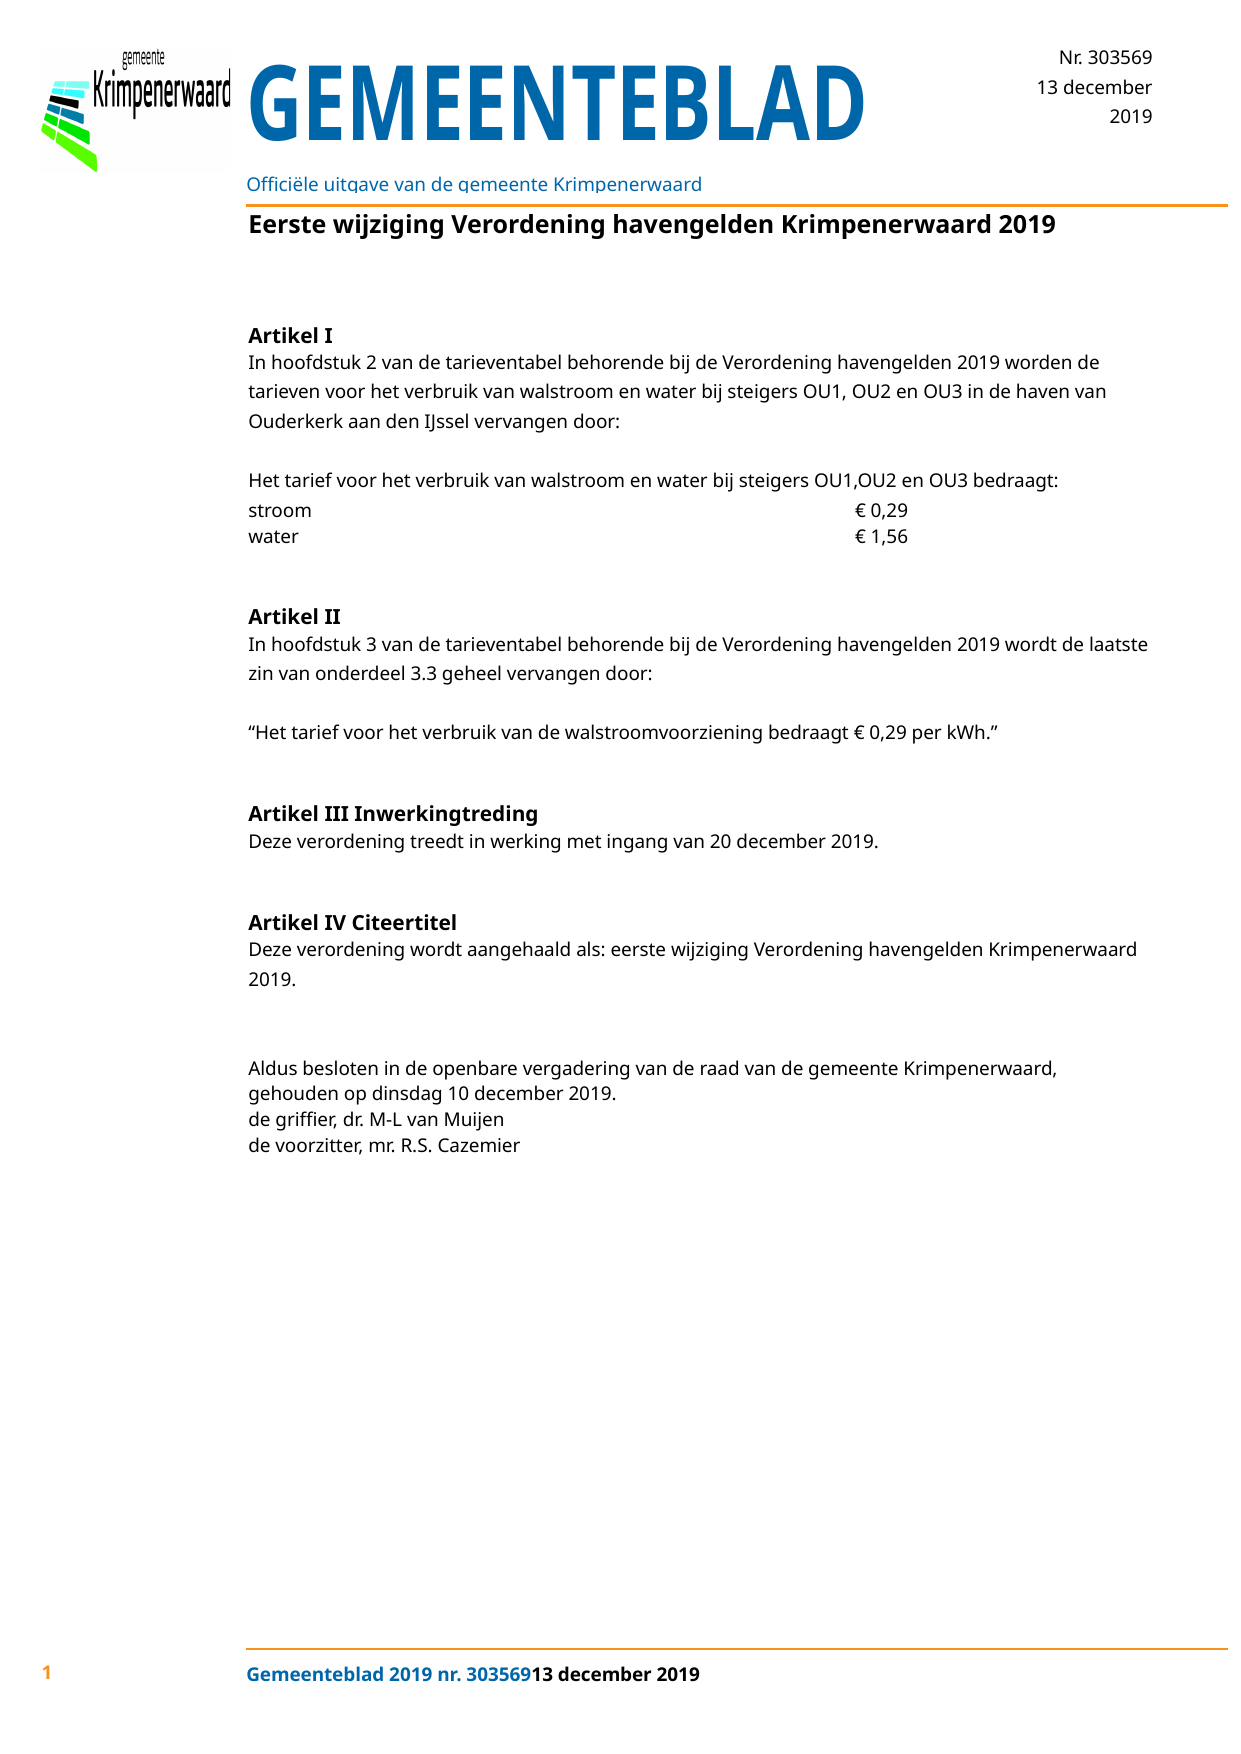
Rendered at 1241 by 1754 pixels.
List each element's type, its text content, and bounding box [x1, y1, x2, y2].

table_cell € 1,56 [855, 523, 1152, 549]
table_header € 0,29 [855, 497, 1152, 523]
table_header stroom [248, 497, 855, 523]
text “Het tarief voor het verbruik van de walstroomvoorziening bedraagt € 0,29 per kWh.” [248, 719, 1152, 745]
text Deze verordening treedt in werking met ingang van 20 december 2019. [248, 828, 1152, 854]
text de griffier, dr. M-L van Muijen [248, 1106, 1152, 1132]
text Deze verordening wordt aangehaald als: eerste wijziging Verordening havengelden Krimpenerwaard 2019. [248, 936, 1152, 992]
table_cell water [248, 523, 855, 549]
text Aldus besloten in de openbare vergadering van de raad van de gemeente Krimpenerwaard, gehouden op dinsdag 10 december 2019. [248, 1055, 1152, 1106]
text Artikel III Inwerkingtreding [248, 799, 1152, 828]
picture [41, 47, 231, 172]
text Het tarief voor het verbruik van walstroom en water bij steigers OU1,OU2 en OU3 bedraagt: [248, 467, 1152, 493]
text In hoofdstuk 2 van de tarieventabel behorende bij de Verordening havengelden 2019 worden de tarieven voor het verbruik van walstroom en water bij steigers OU1, OU2 en OU3 in de haven van Ouderkerk aan den IJssel vervangen door: [248, 349, 1152, 434]
text Artikel I [248, 321, 1152, 349]
text Eerste wijziging Verordening havengelden Krimpenerwaard 2019 [248, 207, 1152, 241]
text In hoofdstuk 3 van de tarieventabel behorende bij de Verordening havengelden 2019 wordt de laatste zin van onderdeel 3.3 geheel vervangen door: [248, 631, 1152, 686]
text Artikel II [248, 602, 1152, 631]
text de voorzitter, mr. R.S. Cazemier [248, 1132, 1152, 1158]
text Artikel IV Citeertitel [248, 908, 1152, 936]
